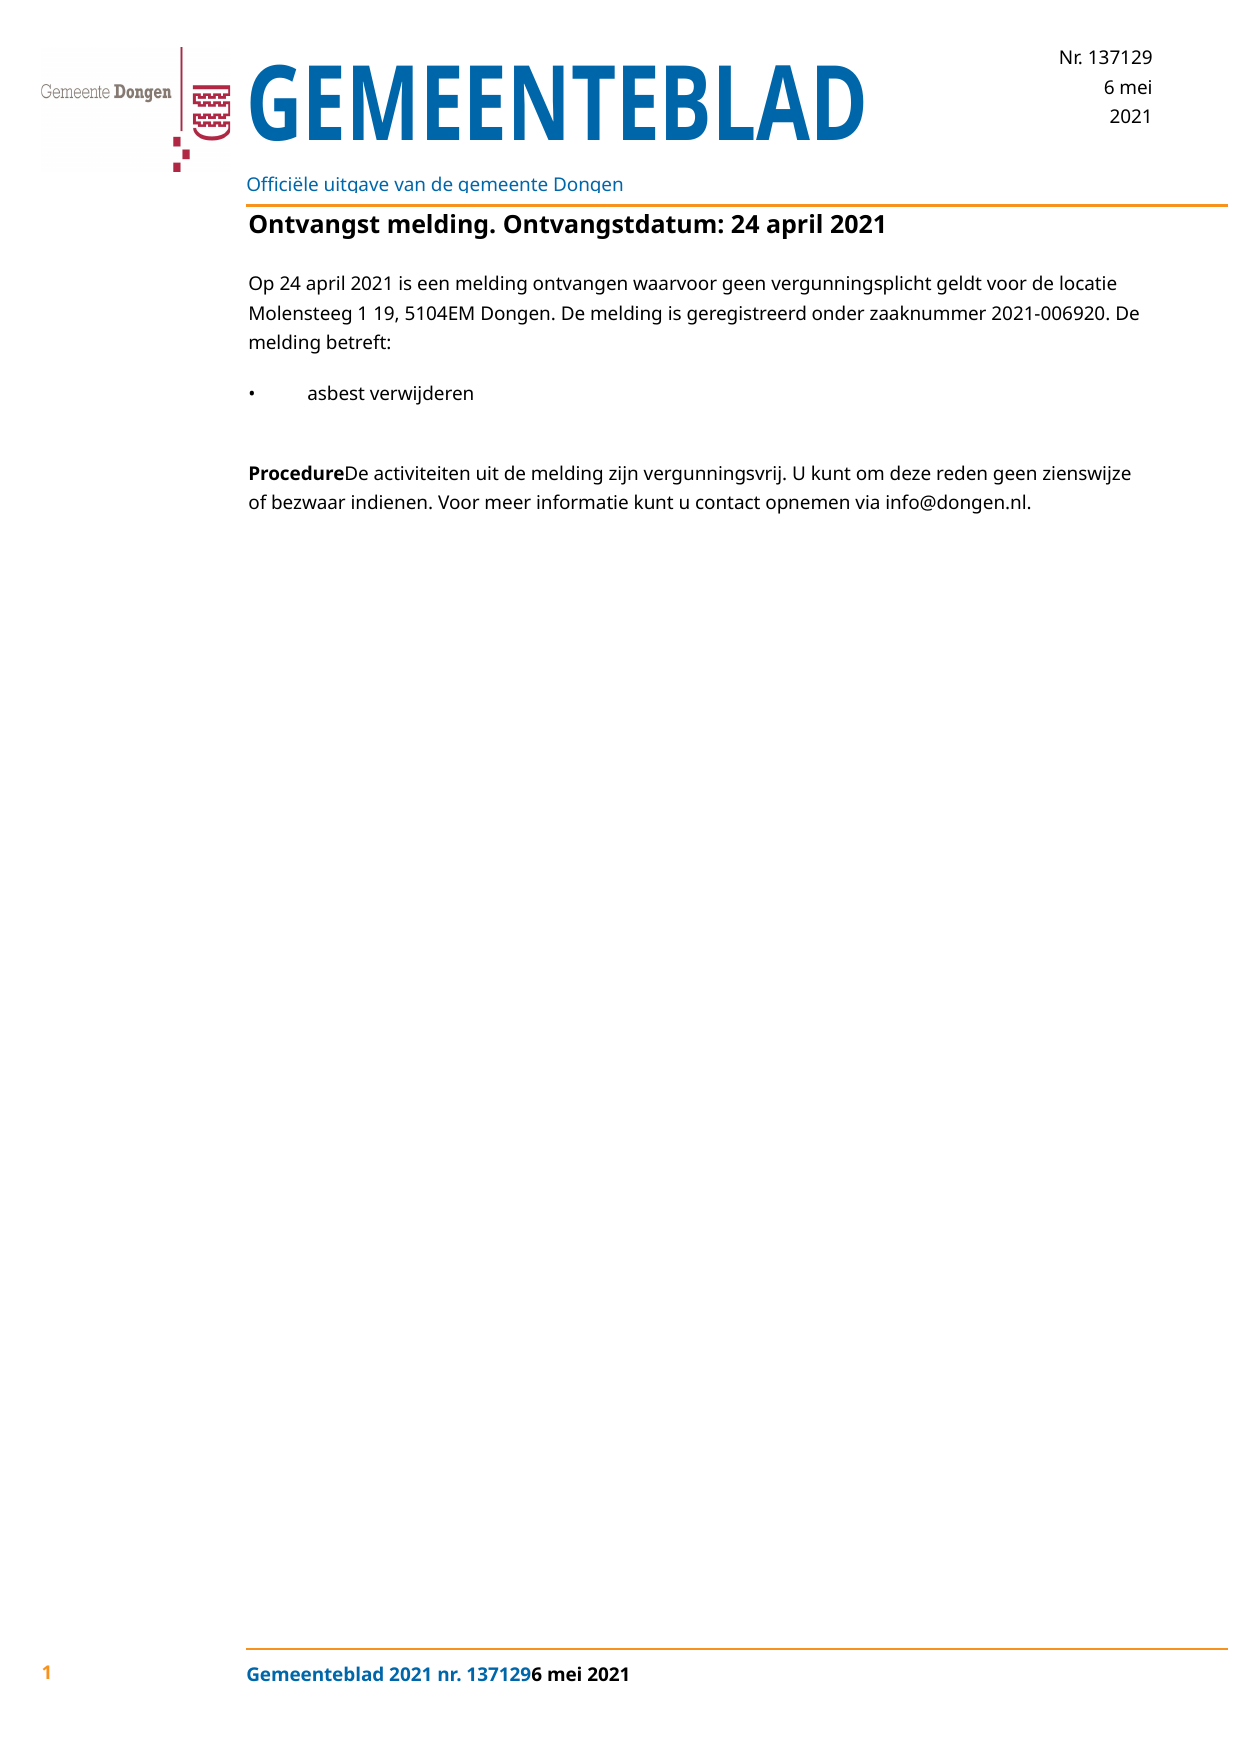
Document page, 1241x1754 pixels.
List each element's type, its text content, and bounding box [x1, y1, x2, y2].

picture [41, 47, 231, 172]
list asbest verwijderen [248, 380, 1152, 406]
text ProcedureDe activiteiten uit de melding zijn vergunningsvrij. U kunt om deze reden geen zienswijze of bezwaar indienen. Voor meer informatie kunt u contact opnemen via info@dongen.nl. [248, 460, 1152, 515]
text Ontvangst melding. Ontvangstdatum: 24 april 2021 [248, 207, 1152, 241]
text Op 24 april 2021 is een melding ontvangen waarvoor geen vergunningsplicht geldt voor de locatie Molensteeg 1 19, 5104EM Dongen. De melding is geregistreerd onder zaaknummer 2021-006920. De melding betreft: [248, 270, 1152, 355]
